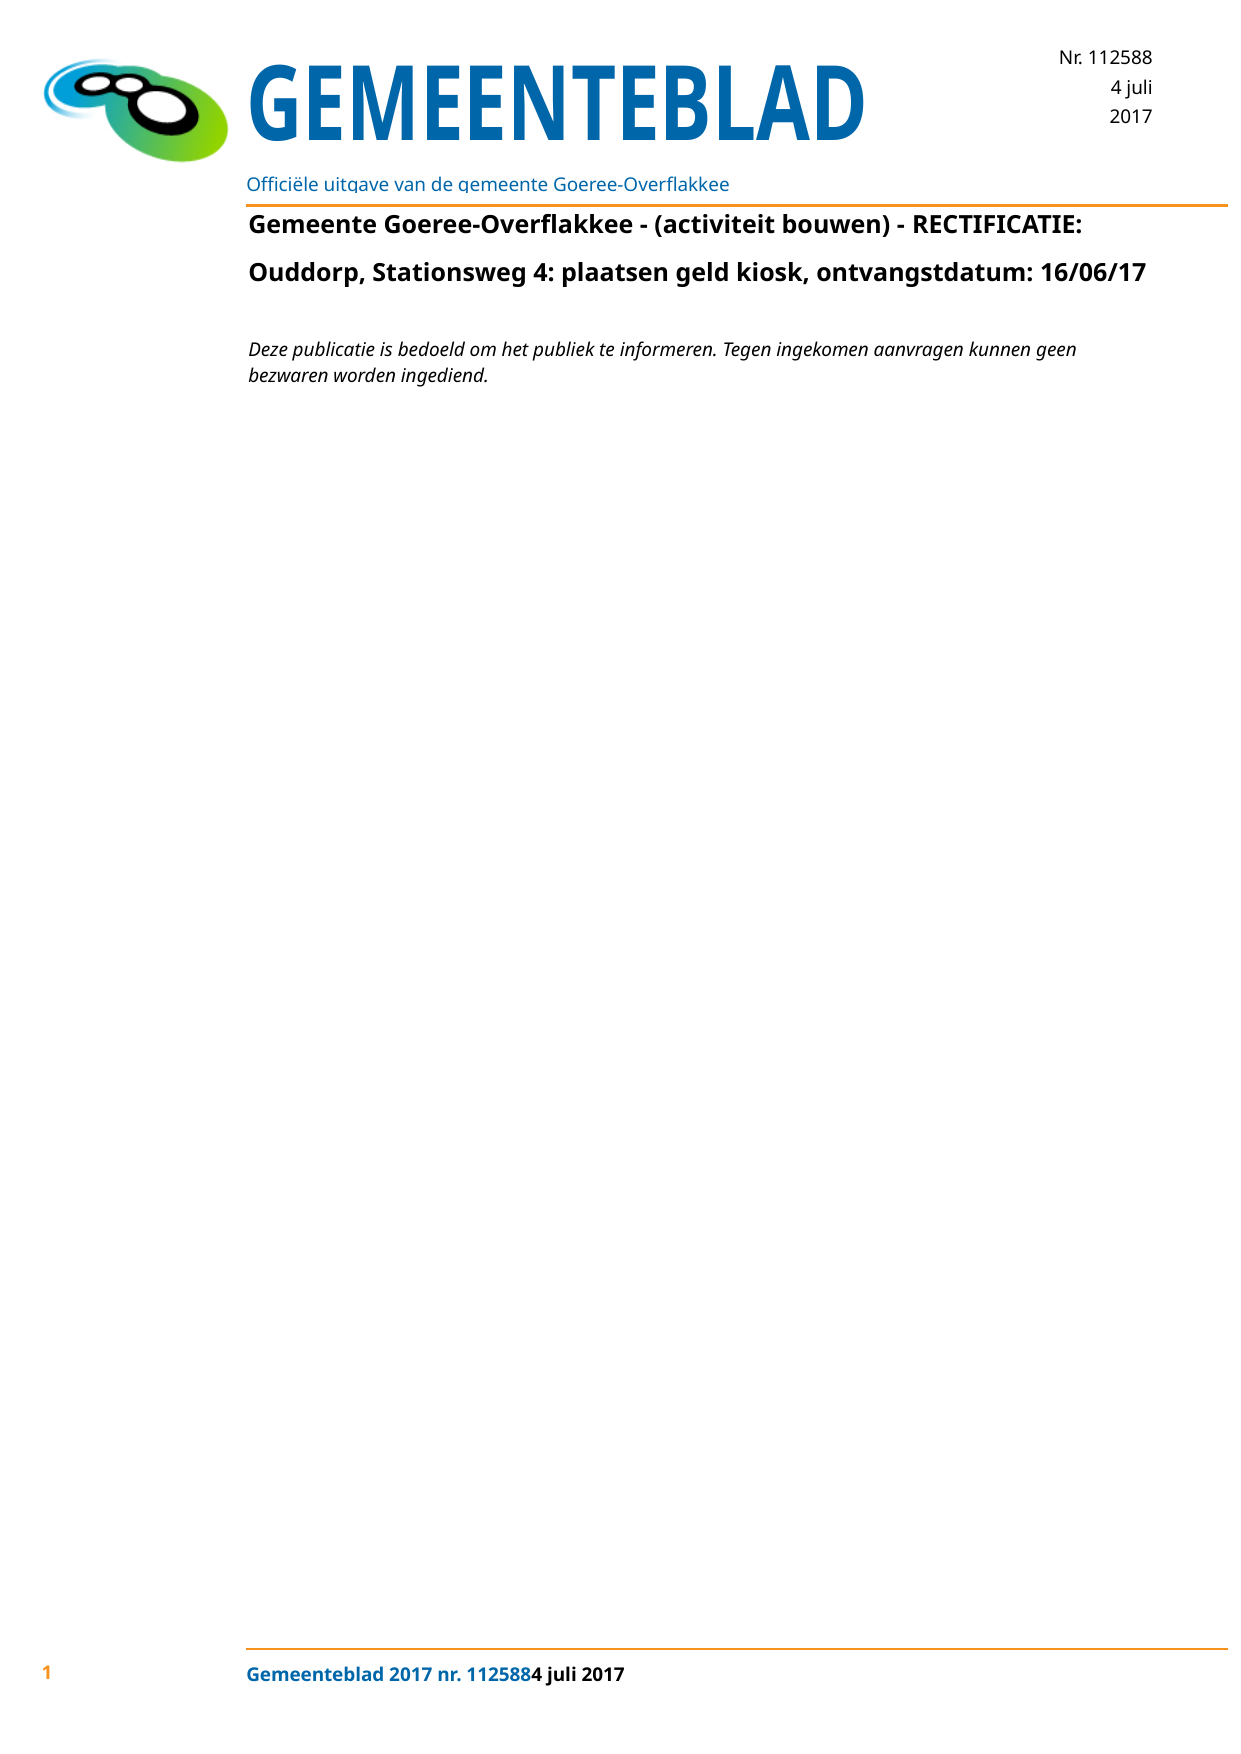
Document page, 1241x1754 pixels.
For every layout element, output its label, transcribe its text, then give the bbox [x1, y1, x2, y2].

text Deze publicatie is bedoeld om het publiek te informeren. Tegen ingekomen aanvragen kunnen geen bezwaren worden ingediend. [248, 336, 1152, 388]
picture [41, 47, 231, 172]
text Gemeente Goeree-Overflakkee - (activiteit bouwen) - RECTIFICATIE: Ouddorp, Stationsweg 4: plaatsen geld kiosk, ontvangstdatum: 16/06/17 [248, 207, 1152, 288]
